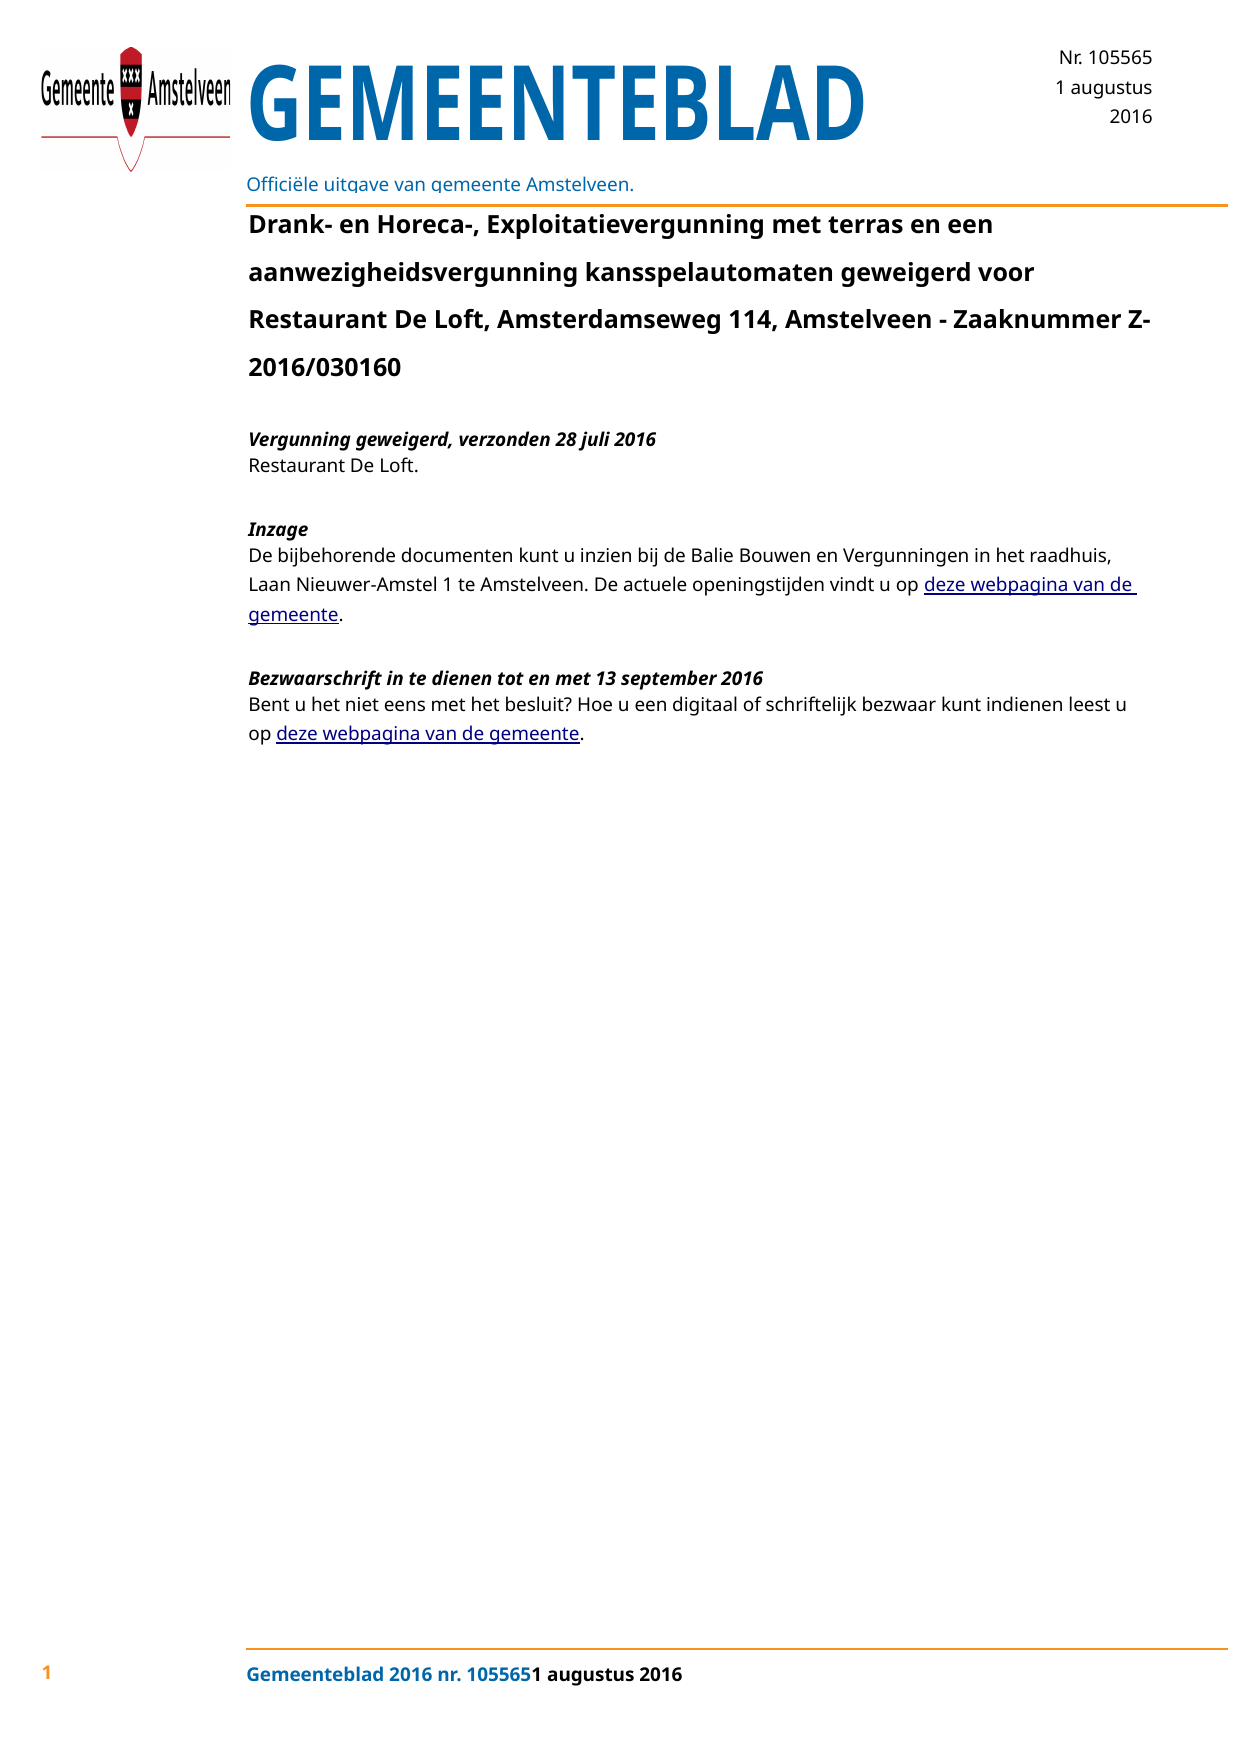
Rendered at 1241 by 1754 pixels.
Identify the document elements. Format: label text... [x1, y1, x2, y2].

text Bezwaarschrift in te dienen tot en met 13 september 2016 [248, 665, 1152, 691]
text Drank- en Horeca-, Exploitatievergunning met terras en een aanwezigheidsvergunning kansspelautomaten geweigerd voor Restaurant De Loft, Amsterdamseweg 114, Amstelveen - Zaaknummer Z-2016/030160 [248, 207, 1152, 384]
text Inzage [248, 516, 1152, 542]
text De bijbehorende documenten kunt u inzien bij de Balie Bouwen en Vergunningen in het raadhuis, Laan Nieuwer-Amstel 1 te Amstelveen. De actuele openingstijden vindt u op deze webpagina van de gemeente. [248, 542, 1152, 627]
picture [41, 47, 231, 172]
text Vergunning geweigerd, verzonden 28 juli 2016 [248, 427, 1152, 452]
text Restaurant De Loft. [248, 452, 1152, 478]
text Bent u het niet eens met het besluit? Hoe u een digitaal of schriftelijk bezwaar kunt indienen leest u op deze webpagina van de gemeente. [248, 691, 1152, 746]
